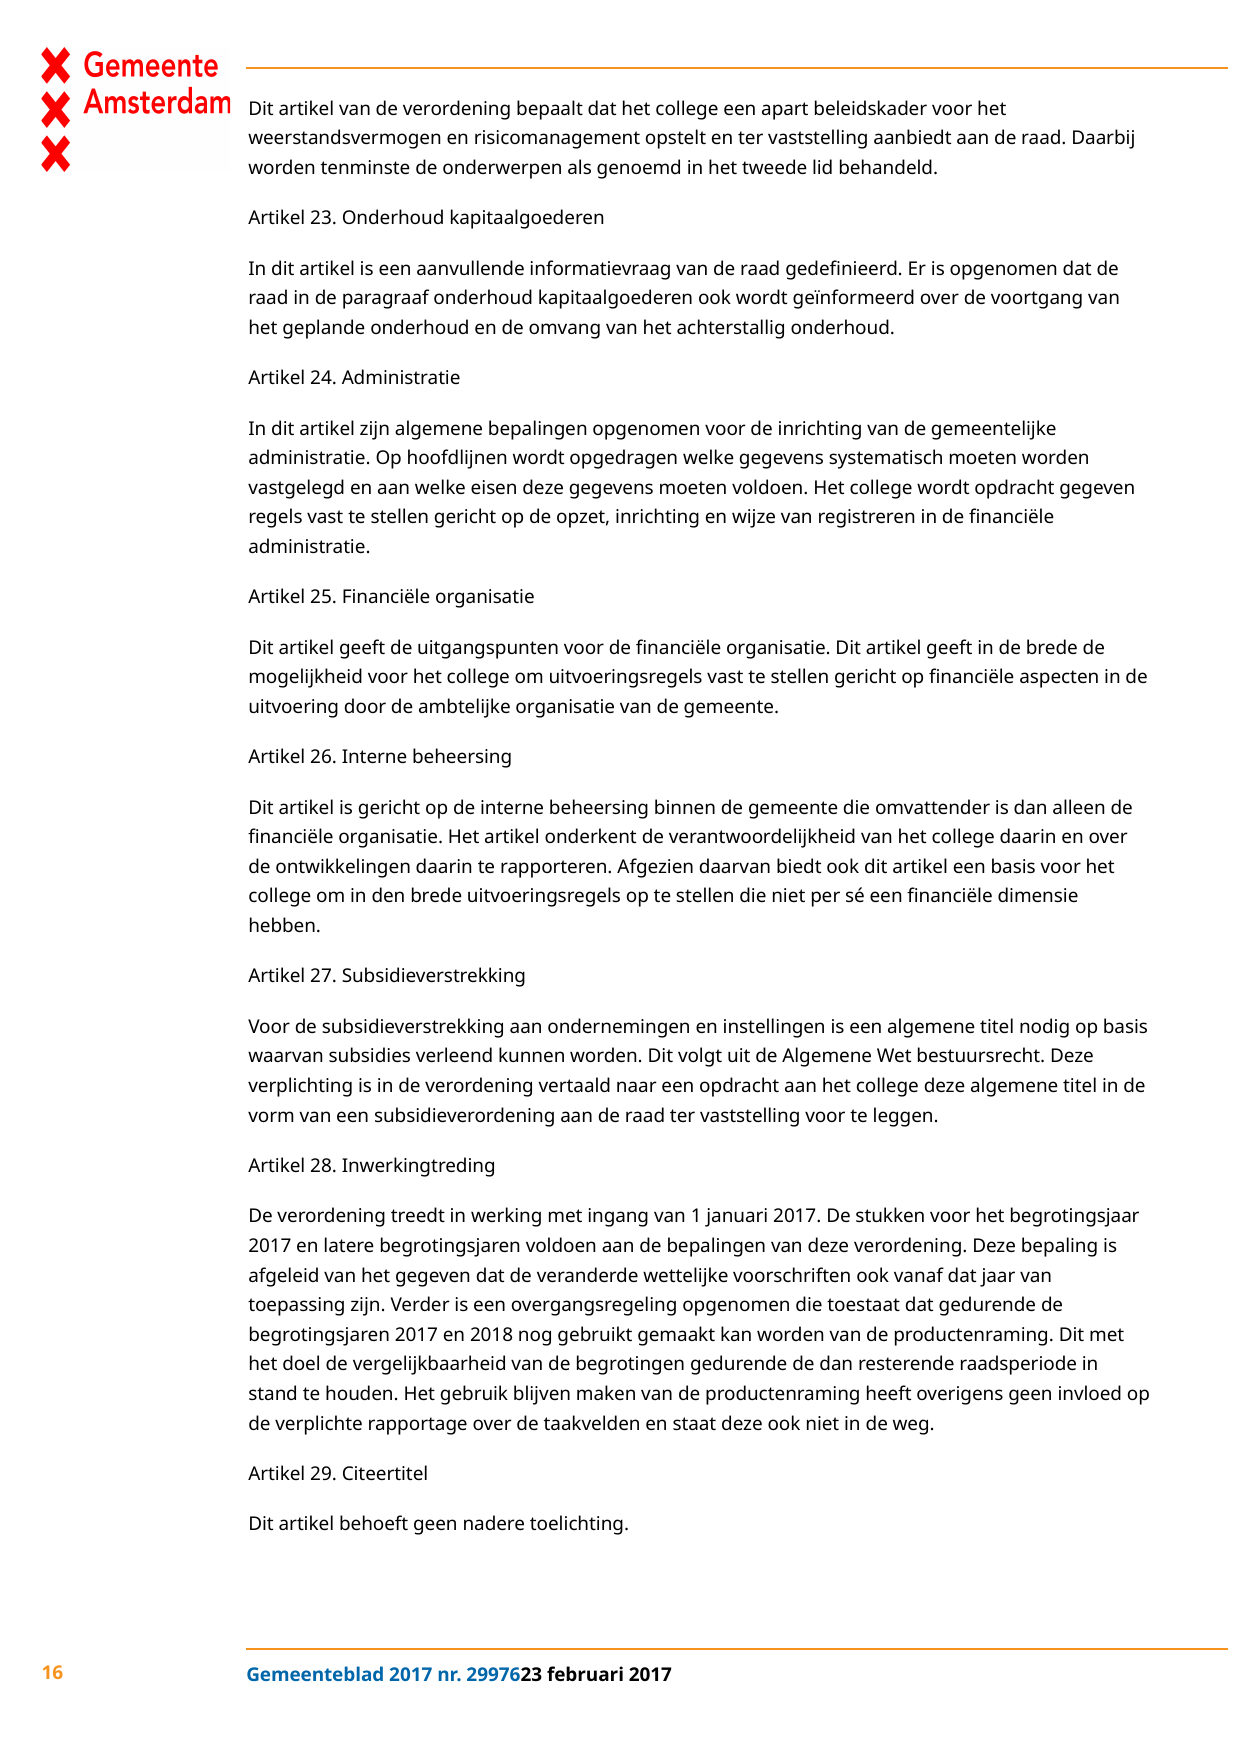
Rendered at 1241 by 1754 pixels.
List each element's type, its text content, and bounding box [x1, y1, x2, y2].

text Artikel 23. Onderhoud kapitaalgoederen [248, 204, 1152, 230]
text Dit artikel is gericht op de interne beheersing binnen de gemeente die omvattender is dan alleen de financiële organisatie. Het artikel onderkent de verantwoordelijkheid van het college daarin en over de ontwikkelingen daarin te rapporteren. Afgezien daarvan biedt ook dit artikel een basis voor het college om in den brede uitvoeringsregels op te stellen die niet per sé een financiële dimensie hebben. [248, 794, 1152, 938]
text Dit artikel geeft de uitgangspunten voor de financiële organisatie. Dit artikel geeft in de brede de mogelijkheid voor het college om uitvoeringsregels vast te stellen gericht op financiële aspecten in de uitvoering door de ambtelijke organisatie van de gemeente. [248, 634, 1152, 719]
text Artikel 29. Citeertitel [248, 1460, 1152, 1486]
text Artikel 24. Administratie [248, 364, 1152, 390]
text Artikel 28. Inwerkingtreding [248, 1152, 1152, 1178]
text Voor de subsidieverstrekking aan ondernemingen en instellingen is een algemene titel nodig op basis waarvan subsidies verleend kunnen worden. Dit volgt uit de Algemene Wet bestuursrecht. Deze verplichting is in de verordening vertaald naar een opdracht aan het college deze algemene titel in de vorm van een subsidieverordening aan de raad ter vaststelling voor te leggen. [248, 1013, 1152, 1128]
text Dit artikel behoeft geen nadere toelichting. [248, 1511, 1152, 1536]
text In dit artikel zijn algemene bepalingen opgenomen voor de inrichting van de gemeentelijke administratie. Op hoofdlijnen wordt opgedragen welke gegevens systematisch moeten worden vastgelegd en aan welke eisen deze gegevens moeten voldoen. Het college wordt opdracht gegeven regels vast te stellen gericht op de opzet, inrichting en wijze van registreren in de financiële administratie. [248, 415, 1152, 559]
text De verordening treedt in werking met ingang van 1 januari 2017. De stukken voor het begrotingsjaar 2017 en latere begrotingsjaren voldoen aan de bepalingen van deze verordening. Deze bepaling is afgeleid van het gegeven dat de veranderde wettelijke voorschriften ook vanaf dat jaar van toepassing zijn. Verder is een overgangsregeling opgenomen die toestaat dat gedurende de begrotingsjaren 2017 en 2018 nog gebruikt gemaakt kan worden van de productenraming. Dit met het doel de vergelijkbaarheid van de begrotingen gedurende de dan resterende raadsperiode in stand te houden. Het gebruik blijven maken van de productenraming heeft overigens geen invloed op de verplichte rapportage over de taakvelden en staat deze ook niet in de weg. [248, 1203, 1152, 1436]
text Dit artikel van de verordening bepaalt dat het college een apart beleidskader voor het weerstandsvermogen en risicomanagement opstelt en ter vaststelling aanbiedt aan de raad. Daarbij worden tenminste de onderwerpen als genoemd in het tweede lid behandeld. [248, 95, 1152, 180]
text Artikel 26. Interne beheersing [248, 743, 1152, 769]
text Artikel 25. Financiële organisatie [248, 583, 1152, 609]
text Artikel 27. Subsidieverstrekking [248, 963, 1152, 988]
text In dit artikel is een aanvullende informatievraag van de raad gedefinieerd. Er is opgenomen dat de raad in de paragraaf onderhoud kapitaalgoederen ook wordt geïnformeerd over de voortgang van het geplande onderhoud en de omvang van het achterstallig onderhoud. [248, 255, 1152, 340]
picture [41, 47, 231, 172]
